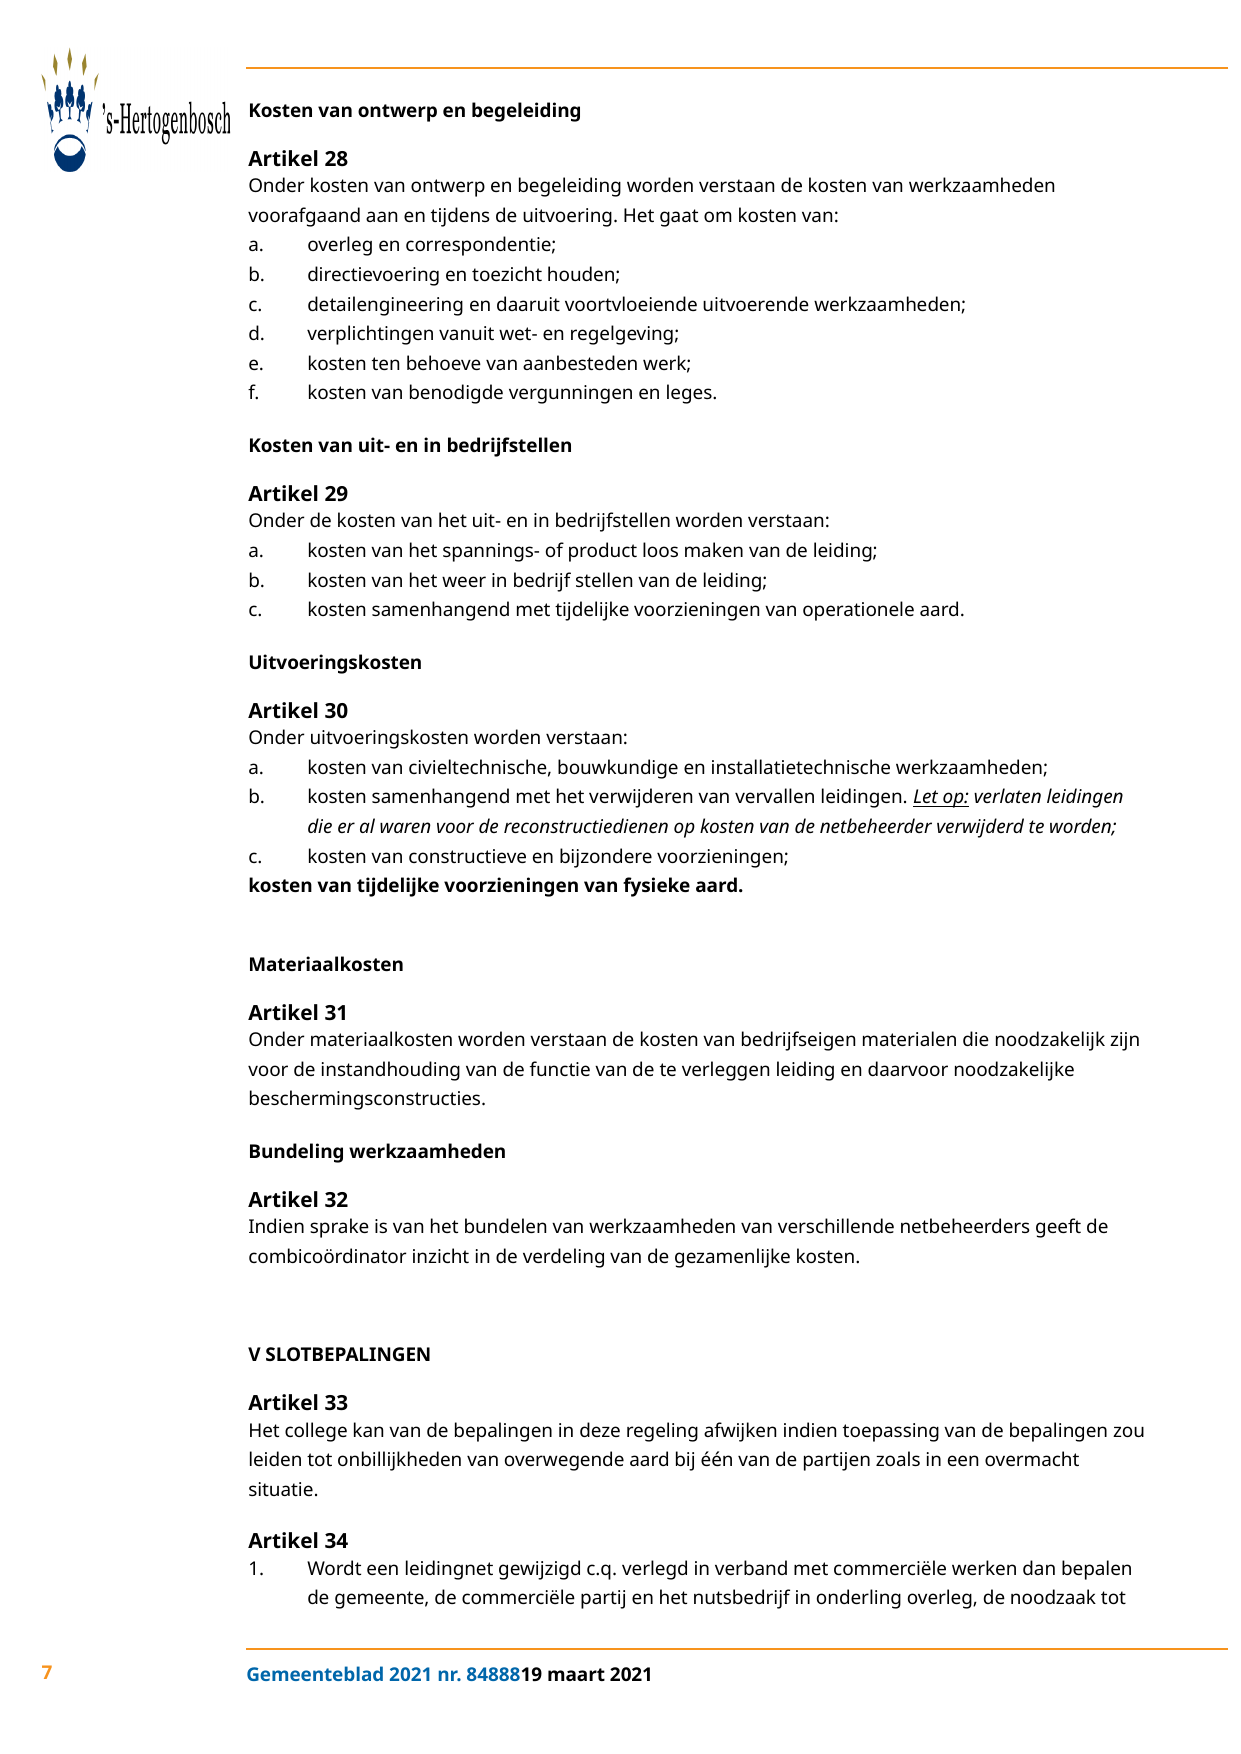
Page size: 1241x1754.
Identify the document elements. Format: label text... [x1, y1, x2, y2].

text Materiaalkosten [248, 949, 1152, 977]
picture [41, 47, 231, 172]
text Artikel 34 [248, 1527, 1152, 1555]
text Het college kan van de bepalingen in deze regeling afwijken indien toepassing van de bepalingen zou leiden tot onbillijkheden van overwegende aard bij één van de partijen zoals in een overmacht situatie. [248, 1417, 1152, 1502]
text Onder materiaalkosten worden verstaan de kosten van bedrijfseigen materialen die noodzakelijk zijn voor de instandhouding van de functie van de te verleggen leiding en daarvoor noodzakelijke beschermingsconstructies. [248, 1026, 1152, 1111]
text Onder de kosten van het uit- en in bedrijfstellen worden verstaan: [248, 508, 1152, 533]
text Onder uitvoeringskosten worden verstaan: [248, 724, 1152, 750]
list overleg en correspondentie; [248, 232, 1152, 257]
text Artikel 33 [248, 1388, 1152, 1417]
list kosten van constructieve en bijzondere voorzieningen; [248, 843, 1152, 869]
text Artikel 30 [248, 696, 1152, 724]
text Artikel 28 [248, 144, 1152, 172]
text Artikel 29 [248, 479, 1152, 508]
list Wordt een leidingnet gewijzigd c.q. verlegd in verband met commerciële werken dan bepalen de gemeente, de commerciële partij en het nutsbedrijf in onderling overleg, de noodzaak tot [248, 1555, 1152, 1610]
text Kosten van uit- en in bedrijfstellen [248, 430, 1152, 458]
list detailengineering en daaruit voortvloeiende uitvoerende werkzaamheden; [248, 291, 1152, 317]
text Artikel 32 [248, 1185, 1152, 1214]
text Uitvoeringskosten [248, 647, 1152, 675]
list kosten ten behoeve van aanbesteden werk; [248, 350, 1152, 376]
list kosten van het spannings- of product loos maken van de leiding; [248, 537, 1152, 563]
list kosten samenhangend met het verwijderen van vervallen leidingen. Let op: verlaten leidingen die er al waren voor de reconstructiedienen op kosten van de netbeheerder verwijderd te worden; [248, 784, 1152, 839]
list verplichtingen vanuit wet- en regelgeving; [248, 320, 1152, 346]
text V SLOTBEPALINGEN [248, 1339, 1152, 1368]
text Bundeling werkzaamheden [248, 1136, 1152, 1164]
list kosten samenhangend met tijdelijke voorzieningen van operationele aard. [248, 596, 1152, 622]
text Indien sprake is van het bundelen van werkzaamheden van verschillende netbeheerders geeft de combicoördinator inzicht in de verdeling van de gezamenlijke kosten. [248, 1214, 1152, 1269]
list kosten van civieltechnische, bouwkundige en installatietechnische werkzaamheden; [248, 754, 1152, 780]
text Onder kosten van ontwerp en begeleiding worden verstaan de kosten van werkzaamheden voorafgaand aan en tijdens de uitvoering. Het gaat om kosten van: [248, 172, 1152, 228]
text Kosten van ontwerp en begeleiding [248, 95, 1152, 123]
text kosten van tijdelijke voorzieningen van fysieke aard. [248, 872, 1152, 898]
text Artikel 31 [248, 998, 1152, 1026]
list kosten van benodigde vergunningen en leges. [248, 379, 1152, 405]
list kosten van het weer in bedrijf stellen van de leiding; [248, 567, 1152, 593]
list directievoering en toezicht houden; [248, 261, 1152, 287]
